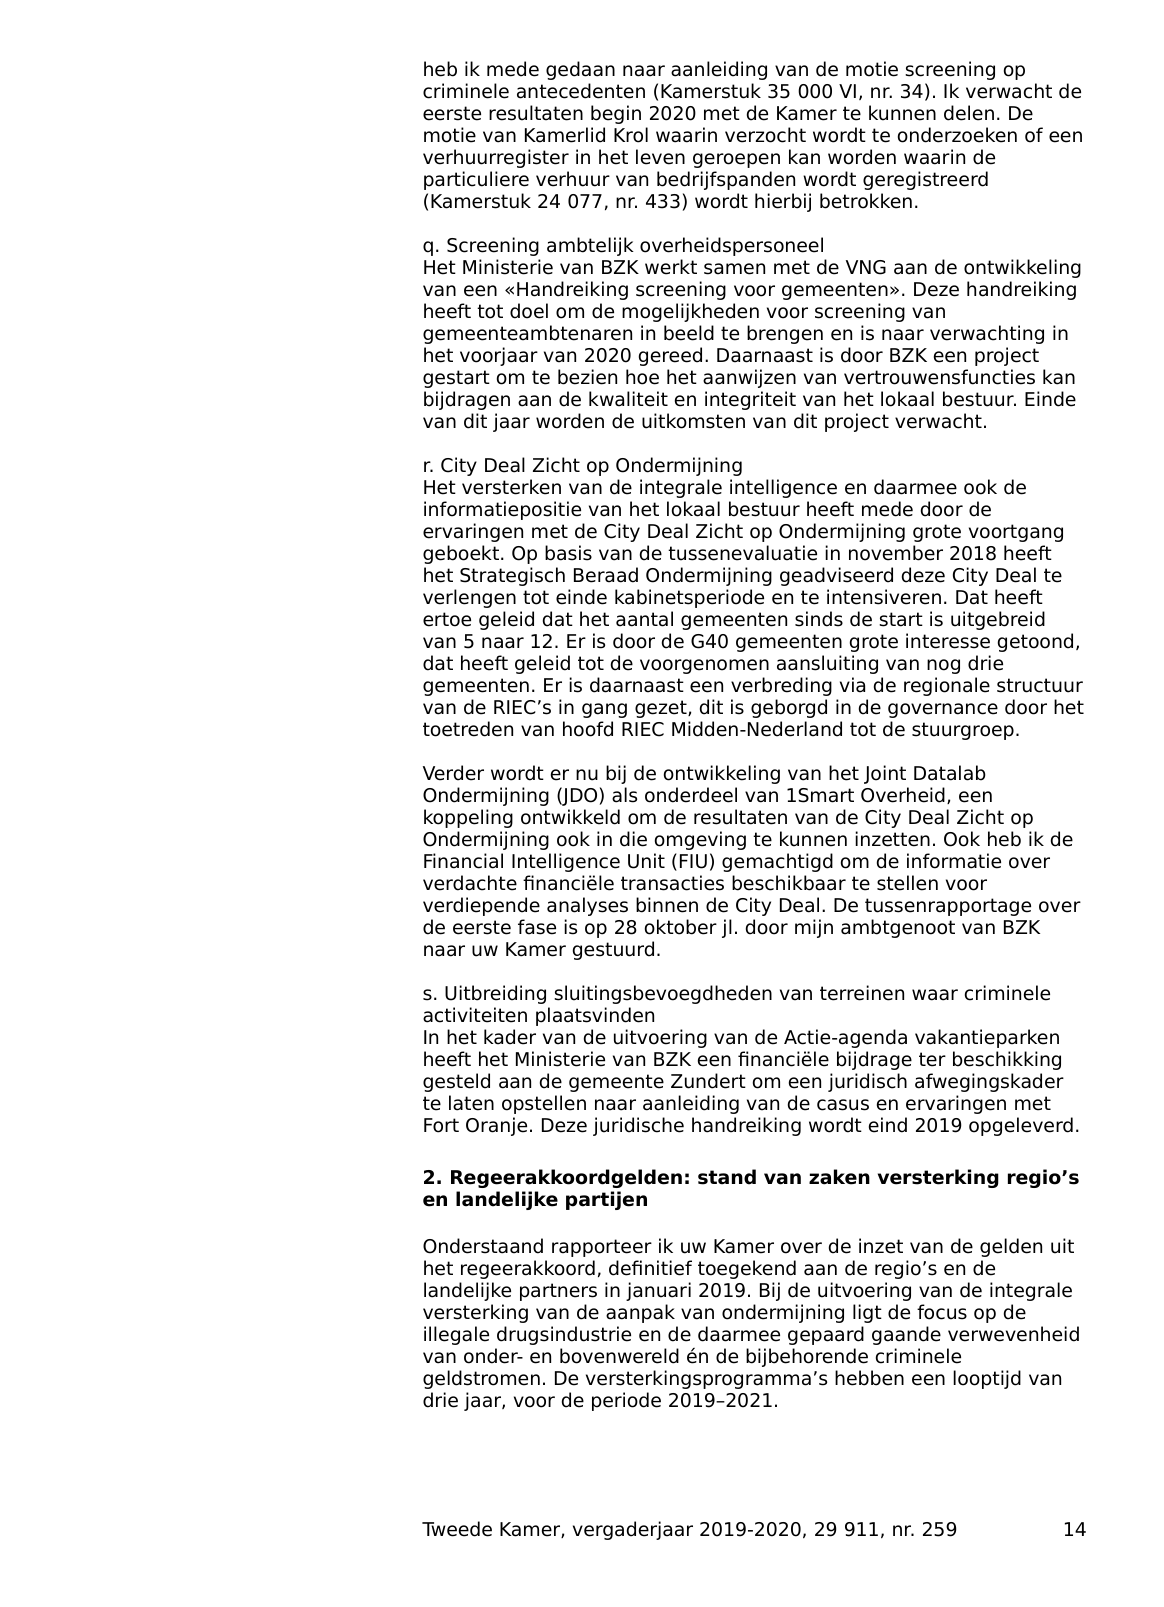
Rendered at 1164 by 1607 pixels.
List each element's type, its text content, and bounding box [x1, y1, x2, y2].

text s. Uitbreiding sluitingsbevoegdheden van terreinen waar criminele activiteiten plaatsvinden [422, 983, 1087, 1027]
text Het Ministerie van BZK werkt samen met de VNG aan de ontwikkeling van een «Handreiking screening voor gemeenten». Deze handreiking heeft tot doel om de mogelijkheden voor screening van gemeenteambtenaren in beeld te brengen en is naar verwachting in het voorjaar van 2020 gereed. Daarnaast is door BZK een project gestart om te bezien hoe het aanwijzen van vertrouwensfuncties kan bijdragen aan de kwaliteit en integriteit van het lokaal bestuur. Einde van dit jaar worden de uitkomsten van dit project verwacht. [422, 257, 1087, 433]
text r. City Deal Zicht op Ondermijning [422, 455, 1087, 477]
text heb ik mede gedaan naar aanleiding van de motie screening op criminele antecedenten (Kamerstuk 35 000 VI, nr. 34). Ik verwacht de eerste resultaten begin 2020 met de Kamer te kunnen delen. De motie van Kamerlid Krol waarin verzocht wordt te onderzoeken of een verhuurregister in het leven geroepen kan worden waarin de particuliere verhuur van bedrijfspanden wordt geregistreerd (Kamerstuk 24 077, nr. 433) wordt hierbij betrokken. [422, 59, 1087, 213]
text q. Screening ambtelijk overheidspersoneel [422, 235, 1087, 257]
text Verder wordt er nu bij de ontwikkeling van het Joint Datalab Ondermijning (JDO) als onderdeel van 1Smart Overheid, een koppeling ontwikkeld om de resultaten van de City Deal Zicht op Ondermijning ook in die omgeving te kunnen inzetten. Ook heb ik de Financial Intelligence Unit (FIU) gemachtigd om de informatie over verdachte financiële transacties beschikbaar te stellen voor verdiepende analyses binnen de City Deal. De tussenrapportage over de eerste fase is op 28 oktober jl. door mijn ambtgenoot van BZK naar uw Kamer gestuurd. [422, 763, 1087, 961]
text Het versterken van de integrale intelligence en daarmee ook de informatiepositie van het lokaal bestuur heeft mede door de ervaringen met de City Deal Zicht op Ondermijning grote voortgang geboekt. Op basis van de tussenevaluatie in november 2018 heeft het Strategisch Beraad Ondermijning geadviseerd deze City Deal te verlengen tot einde kabinetsperiode en te intensiveren. Dat heeft ertoe geleid dat het aantal gemeenten sinds de start is uitgebreid van 5 naar 12. Er is door de G40 gemeenten grote interesse getoond, dat heeft geleid tot de voorgenomen aansluiting van nog drie gemeenten. Er is daarnaast een verbreding via de regionale structuur van de RIEC’s in gang gezet, dit is geborgd in de governance door het toetreden van hoofd RIEC Midden-Nederland tot de stuurgroep. [422, 477, 1087, 741]
subtitle 2. Regeerakkoordgelden: stand van zaken versterking regio’s en landelijke partijen [422, 1167, 1087, 1211]
text Onderstaand rapporteer ik uw Kamer over de inzet van de gelden uit het regeerakkoord, definitief toegekend aan de regio’s en de landelijke partners in januari 2019. Bij de uitvoering van de integrale versterking van de aanpak van ondermijning ligt de focus op de illegale drugsindustrie en de daarmee gepaard gaande verwevenheid van onder- en bovenwereld én de bijbehorende criminele geldstromen. De versterkingsprogramma’s hebben een looptijd van drie jaar, voor de periode 2019–2021. [422, 1236, 1087, 1412]
text In het kader van de uitvoering van de Actie-agenda vakantieparken heeft het Ministerie van BZK een financiële bijdrage ter beschikking gesteld aan de gemeente Zundert om een juridisch afwegingskader te laten opstellen naar aanleiding van de casus en ervaringen met Fort Oranje. Deze juridische handreiking wordt eind 2019 opgeleverd. [422, 1027, 1087, 1137]
